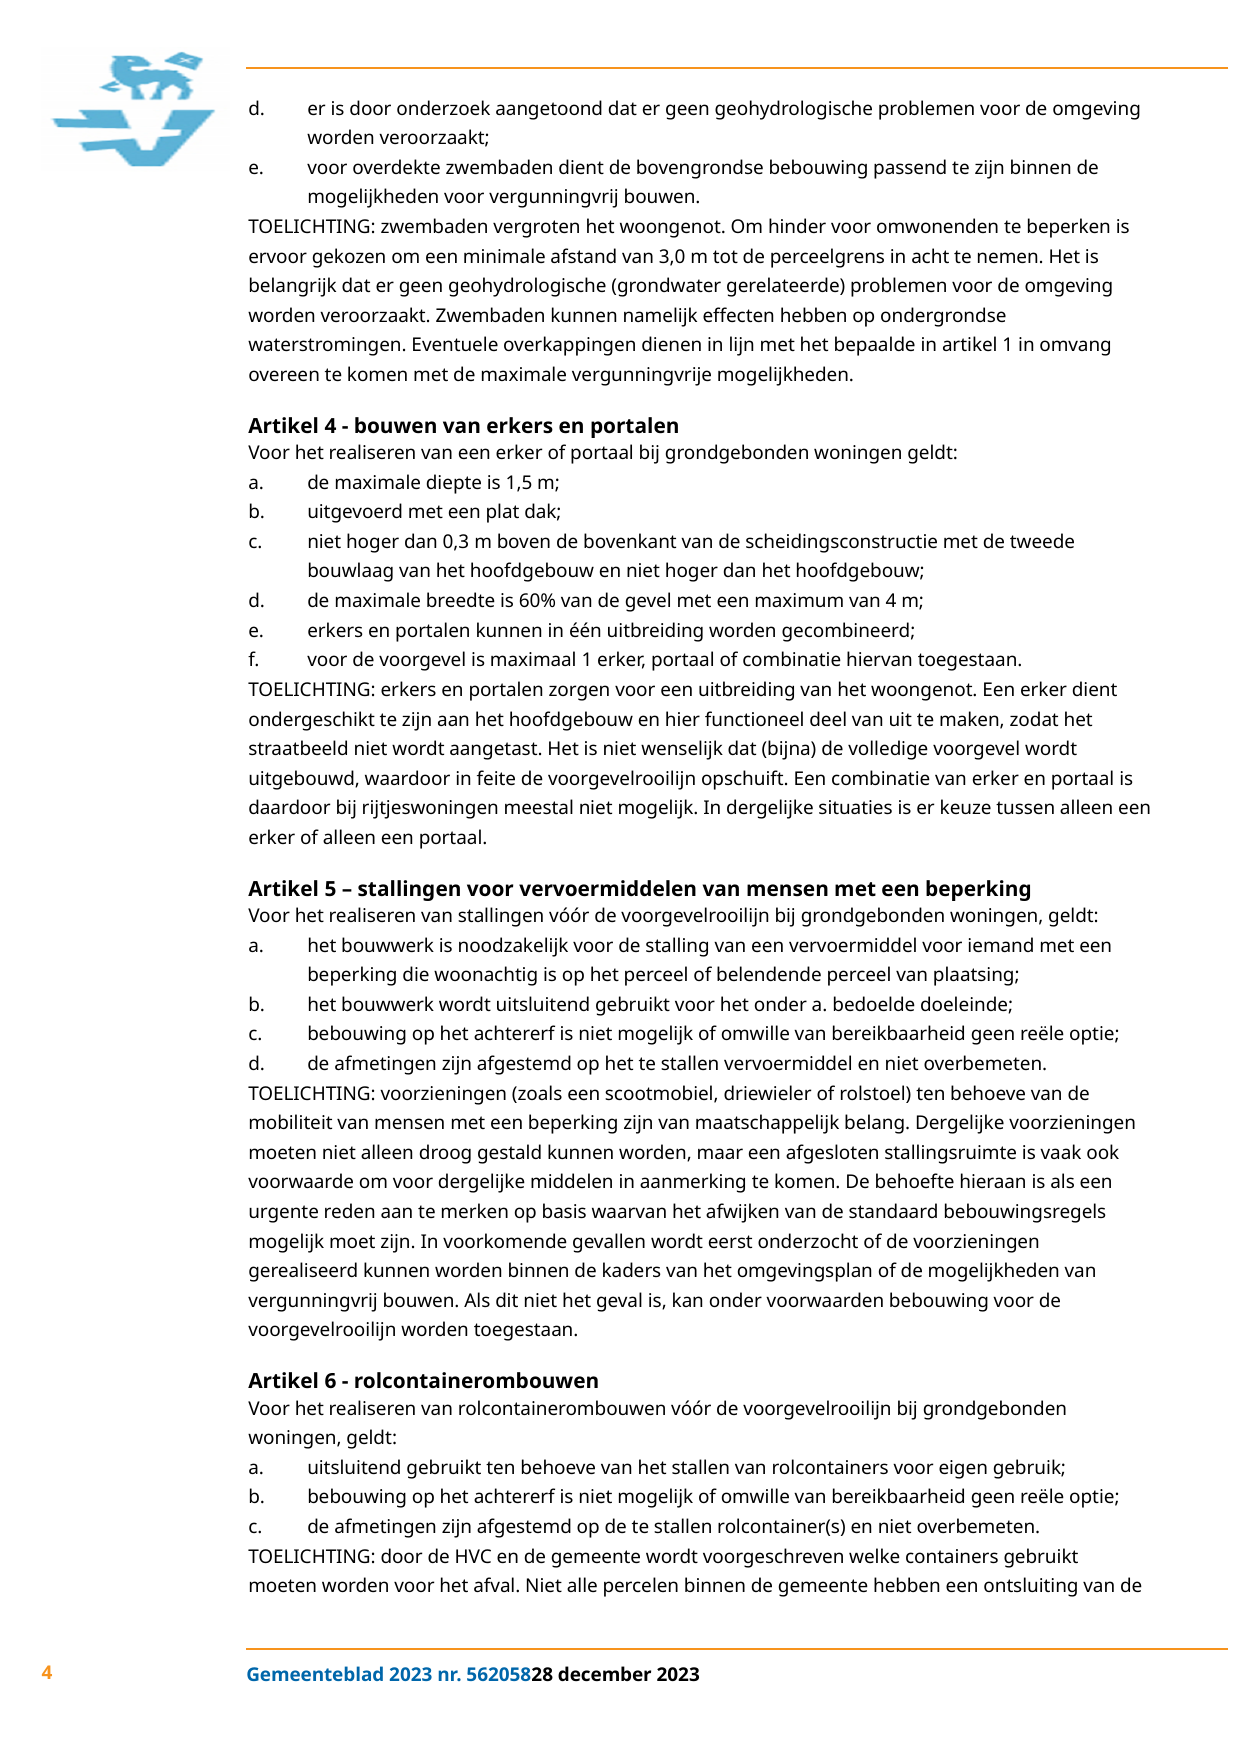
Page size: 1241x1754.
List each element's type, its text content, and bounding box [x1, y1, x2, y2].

text Artikel 4 - bouwen van erkers en portalen [248, 411, 1152, 439]
text Voor het realiseren van stallingen vóór de voorgevelrooilijn bij grondgebonden woningen, geldt: [248, 902, 1152, 928]
text Voor het realiseren van rolcontainerombouwen vóór de voorgevelrooilijn bij grondgebonden woningen, geldt: [248, 1395, 1152, 1450]
list bebouwing op het achtererf is niet mogelijk of omwille van bereikbaarheid geen reële optie; [248, 1483, 1152, 1509]
list de maximale breedte is 60% van de gevel met een maximum van 4 m; [248, 587, 1152, 613]
list de afmetingen zijn afgestemd op het te stallen vervoermiddel en niet overbemeten. [248, 1050, 1152, 1076]
list voor overdekte zwembaden dient de bovengrondse bebouwing passend te zijn binnen de mogelijkheden voor vergunningvrij bouwen. [248, 154, 1152, 209]
list erkers en portalen kunnen in één uitbreiding worden gecombineerd; [248, 617, 1152, 643]
list niet hoger dan 0,3 m boven de bovenkant van de scheidingsconstructie met de tweede bouwlaag van het hoofdgebouw en niet hoger dan het hoofdgebouw; [248, 528, 1152, 583]
list voor de voorgevel is maximaal 1 erker, portaal of combinatie hiervan toegestaan. [248, 646, 1152, 672]
text Artikel 5 – stallingen voor vervoermiddelen van mensen met een beperking [248, 874, 1152, 902]
list uitgevoerd met een plat dak; [248, 498, 1152, 524]
table_header TOELICHTING: voorzieningen (zoals een scootmobiel, driewieler of rolstoel) ten behoeve van de mobiliteit van mensen met een beperking zijn van maatschappelijk belang. Dergelijke voorzieningen moeten niet alleen droog gestald kunnen worden, maar een afgesloten stallingsruimte is vaak ook voorwaarde om voor dergelijke middelen in aanmerking te komen. De behoefte hieraan is als een urgente reden aan te merken op basis waarvan het afwijken van de standaard bebouwingsregels mogelijk moet zijn. In voorkomende gevallen wordt eerst onderzocht of de voorzieningen gerealiseerd kunnen worden binnen de kaders van het omgevingsplan of de mogelijkheden van vergunningvrij bouwen. Als dit niet het geval is, kan onder voorwaarden bebouwing voor de voorgevelrooilijn worden toegestaan. [248, 1080, 1152, 1342]
list het bouwwerk wordt uitsluitend gebruikt voor het onder a. bedoelde doeleinde; [248, 991, 1152, 1017]
list bebouwing op het achtererf is niet mogelijk of omwille van bereikbaarheid geen reële optie; [248, 1021, 1152, 1046]
table_header TOELICHTING: erkers en portalen zorgen voor een uitbreiding van het woongenot. Een erker dient ondergeschikt te zijn aan het hoofdgebouw en hier functioneel deel van uit te maken, zodat het straatbeeld niet wordt aangetast. Het is niet wenselijk dat (bijna) de volledige voorgevel wordt uitgebouwd, waardoor in feite de voorgevelrooilijn opschuift. Een combinatie van erker en portaal is daardoor bij rijtjeswoningen meestal niet mogelijk. In dergelijke situaties is er keuze tussen alleen een erker of alleen een portaal. [248, 676, 1152, 850]
list het bouwwerk is noodzakelijk voor de stalling van een vervoermiddel voor iemand met een beperking die woonachtig is op het perceel of belendende perceel van plaatsing; [248, 932, 1152, 987]
text Artikel 6 - rolcontainerombouwen [248, 1366, 1152, 1395]
list de afmetingen zijn afgestemd op de te stallen rolcontainer(s) en niet overbemeten. [248, 1513, 1152, 1539]
picture [41, 47, 231, 172]
table_header TOELICHTING: door de HVC en de gemeente wordt voorgeschreven welke containers gebruikt moeten worden voor het afval. Niet alle percelen binnen de gemeente hebben een ontsluiting van de [248, 1543, 1152, 1598]
list uitsluitend gebruikt ten behoeve van het stallen van rolcontainers voor eigen gebruik; [248, 1454, 1152, 1480]
text Voor het realiseren van een erker of portaal bij grondgebonden woningen geldt: [248, 439, 1152, 465]
list de maximale diepte is 1,5 m; [248, 469, 1152, 495]
list er is door onderzoek aangetoond dat er geen geohydrologische problemen voor de omgeving worden veroorzaakt; [248, 95, 1152, 150]
table_header TOELICHTING: zwembaden vergroten het woongenot. Om hinder voor omwonenden te beperken is ervoor gekozen om een minimale afstand van 3,0 m tot de perceelgrens in acht te nemen. Het is belangrijk dat er geen geohydrologische (grondwater gerelateerde) problemen voor de omgeving worden veroorzaakt. Zwembaden kunnen namelijk effecten hebben op ondergrondse waterstromingen. Eventuele overkappingen dienen in lijn met het bepaalde in artikel 1 in omvang overeen te komen met de maximale vergunningvrije mogelijkheden. [248, 213, 1152, 387]
